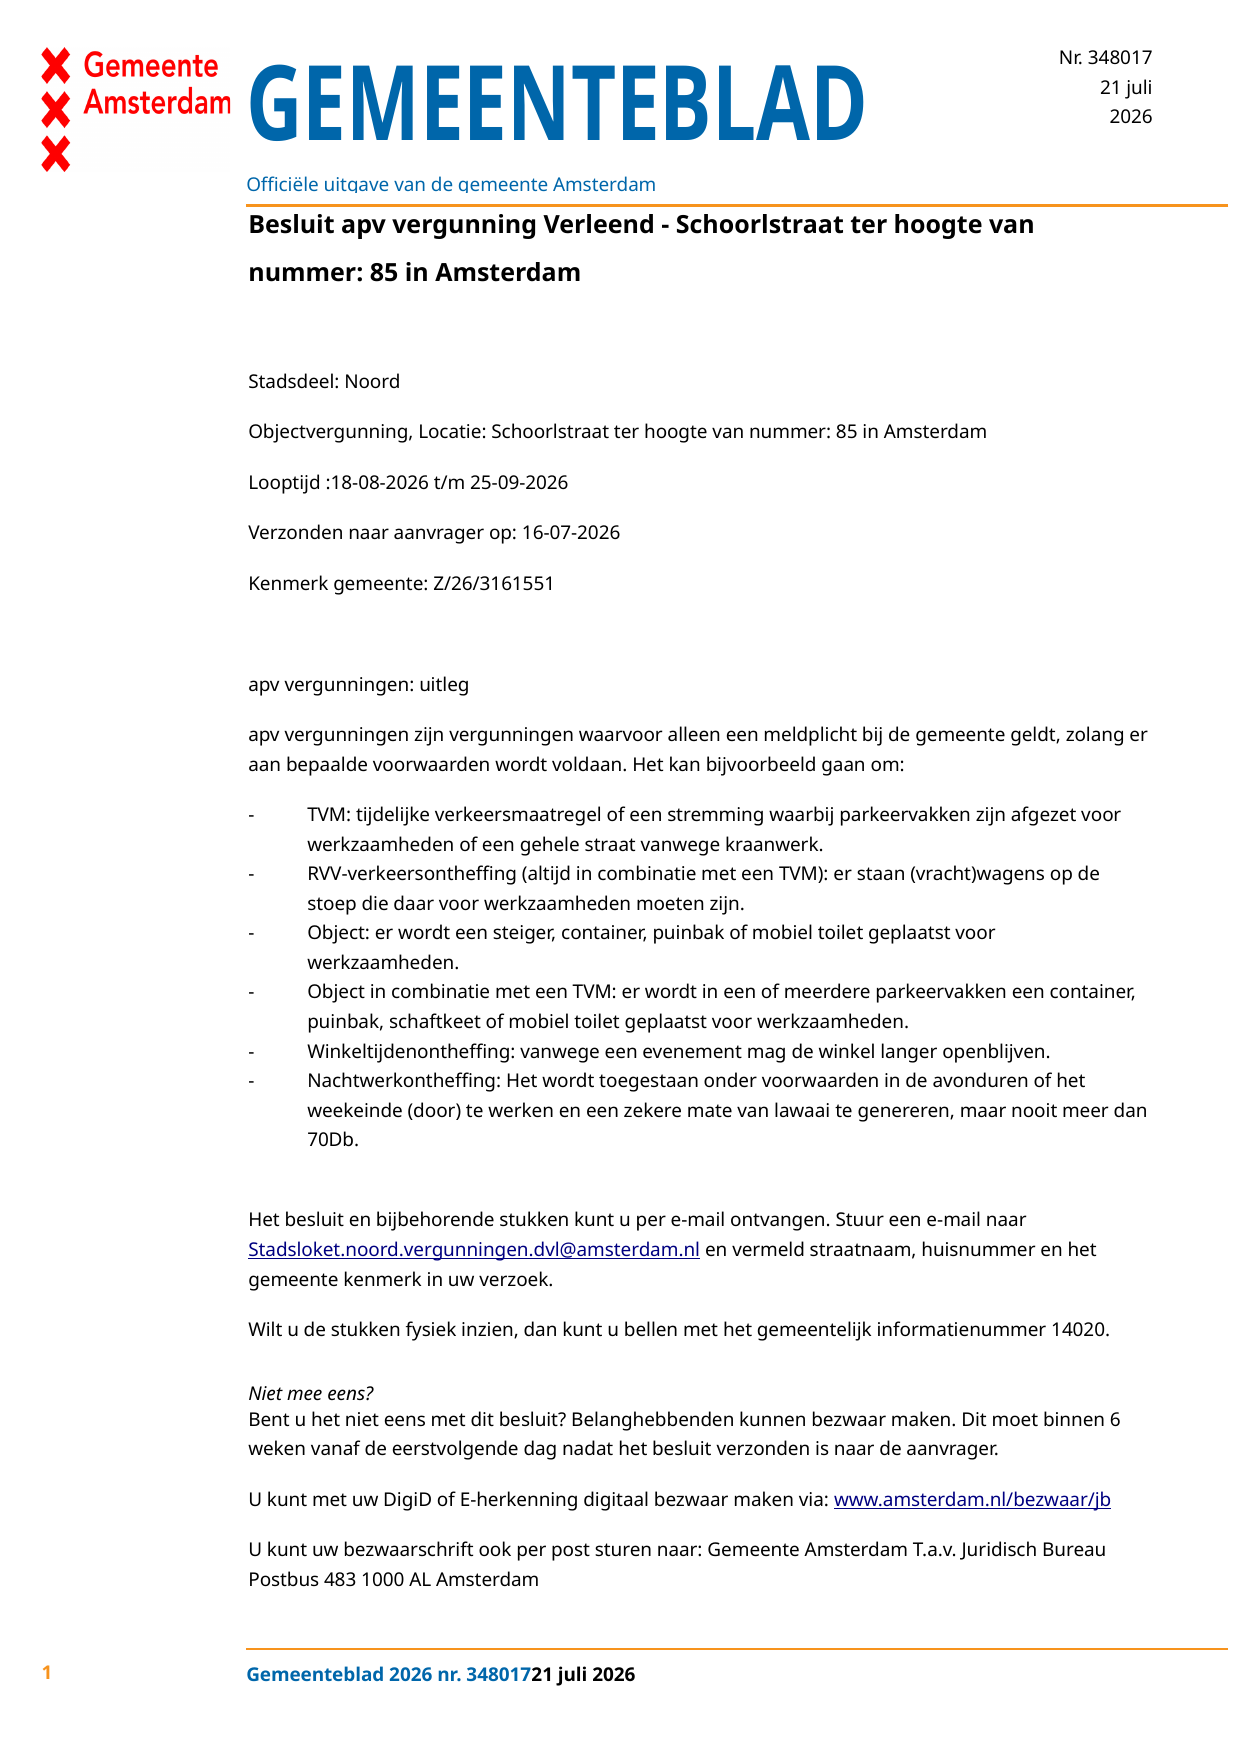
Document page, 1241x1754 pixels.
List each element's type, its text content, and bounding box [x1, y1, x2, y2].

text apv vergunningen zijn vergunningen waarvoor alleen een meldplicht bij de gemeente geldt, zolang er aan bepaalde voorwaarden wordt voldaan. Het kan bijvoorbeeld gaan om: [248, 721, 1152, 777]
text apv vergunningen: uitleg [248, 671, 1152, 697]
text Objectvergunning, Locatie: Schoorlstraat ter hoogte van nummer: 85 in Amsterdam [248, 419, 1152, 444]
text Bent u het niet eens met dit besluit? Belanghebbenden kunnen bezwaar maken. Dit moet binnen 6 weken vanaf de eerstvolgende dag nadat het besluit verzonden is naar de aanvrager. [248, 1406, 1152, 1461]
list RVV-verkeersontheffing (altijd in combinatie met een TVM): er staan (vracht)wagens op de stoep die daar voor werkzaamheden moeten zijn. [248, 860, 1152, 916]
text U kunt uw bezwaarschrift ook per post sturen naar: Gemeente Amsterdam T.a.v. Juridisch Bureau Postbus 483 1000 AL Amsterdam [248, 1536, 1152, 1592]
list Object in combinatie met een TVM: er wordt in een of meerdere parkeervakken een container, puinbak, schaftkeet of mobiel toilet geplaatst voor werkzaamheden. [248, 979, 1152, 1034]
text Looptijd :18-08-2026 t/m 25-09-2026 [248, 469, 1152, 495]
text Het besluit en bijbehorende stukken kunt u per e-mail ontvangen. Stuur een e-mail naar Stadsloket.noord.vergunningen.dvl@amsterdam.nl en vermeld straatnaam, huisnummer en het gemeente kenmerk in uw verzoek. [248, 1207, 1152, 1292]
picture [41, 47, 231, 172]
text Niet mee eens? [248, 1380, 1152, 1406]
list Winkeltijdenontheffing: vanwege een evenement mag de winkel langer openblijven. [248, 1038, 1152, 1064]
text Besluit apv vergunning Verleend - Schoorlstraat ter hoogte van nummer: 85 in Amsterdam [248, 207, 1152, 288]
list Object: er wordt een steiger, container, puinbak of mobiel toilet geplaatst voor werkzaamheden. [248, 919, 1152, 975]
text U kunt met uw DigiD of E-herkenning digitaal bezwaar maken via: www.amsterdam.nl/bezwaar/jb [248, 1486, 1152, 1512]
text Kenmerk gemeente: Z/26/3161551 [248, 570, 1152, 596]
text Stadsdeel: Noord [248, 368, 1152, 394]
list TVM: tijdelijke verkeersmaatregel of een stremming waarbij parkeervakken zijn afgezet voor werkzaamheden of een gehele straat vanwege kraanwerk. [248, 801, 1152, 857]
list Nachtwerkontheffing: Het wordt toegestaan onder voorwaarden in de avonduren of het weekeinde (door) te werken en een zekere mate van lawaai te genereren, maar nooit meer dan 70Db. [248, 1067, 1152, 1152]
text Wilt u de stukken fysiek inzien, dan kunt u bellen met het gemeentelijk informatienummer 14020. [248, 1316, 1152, 1342]
text Verzonden naar aanvrager op: 16-07-2026 [248, 519, 1152, 545]
